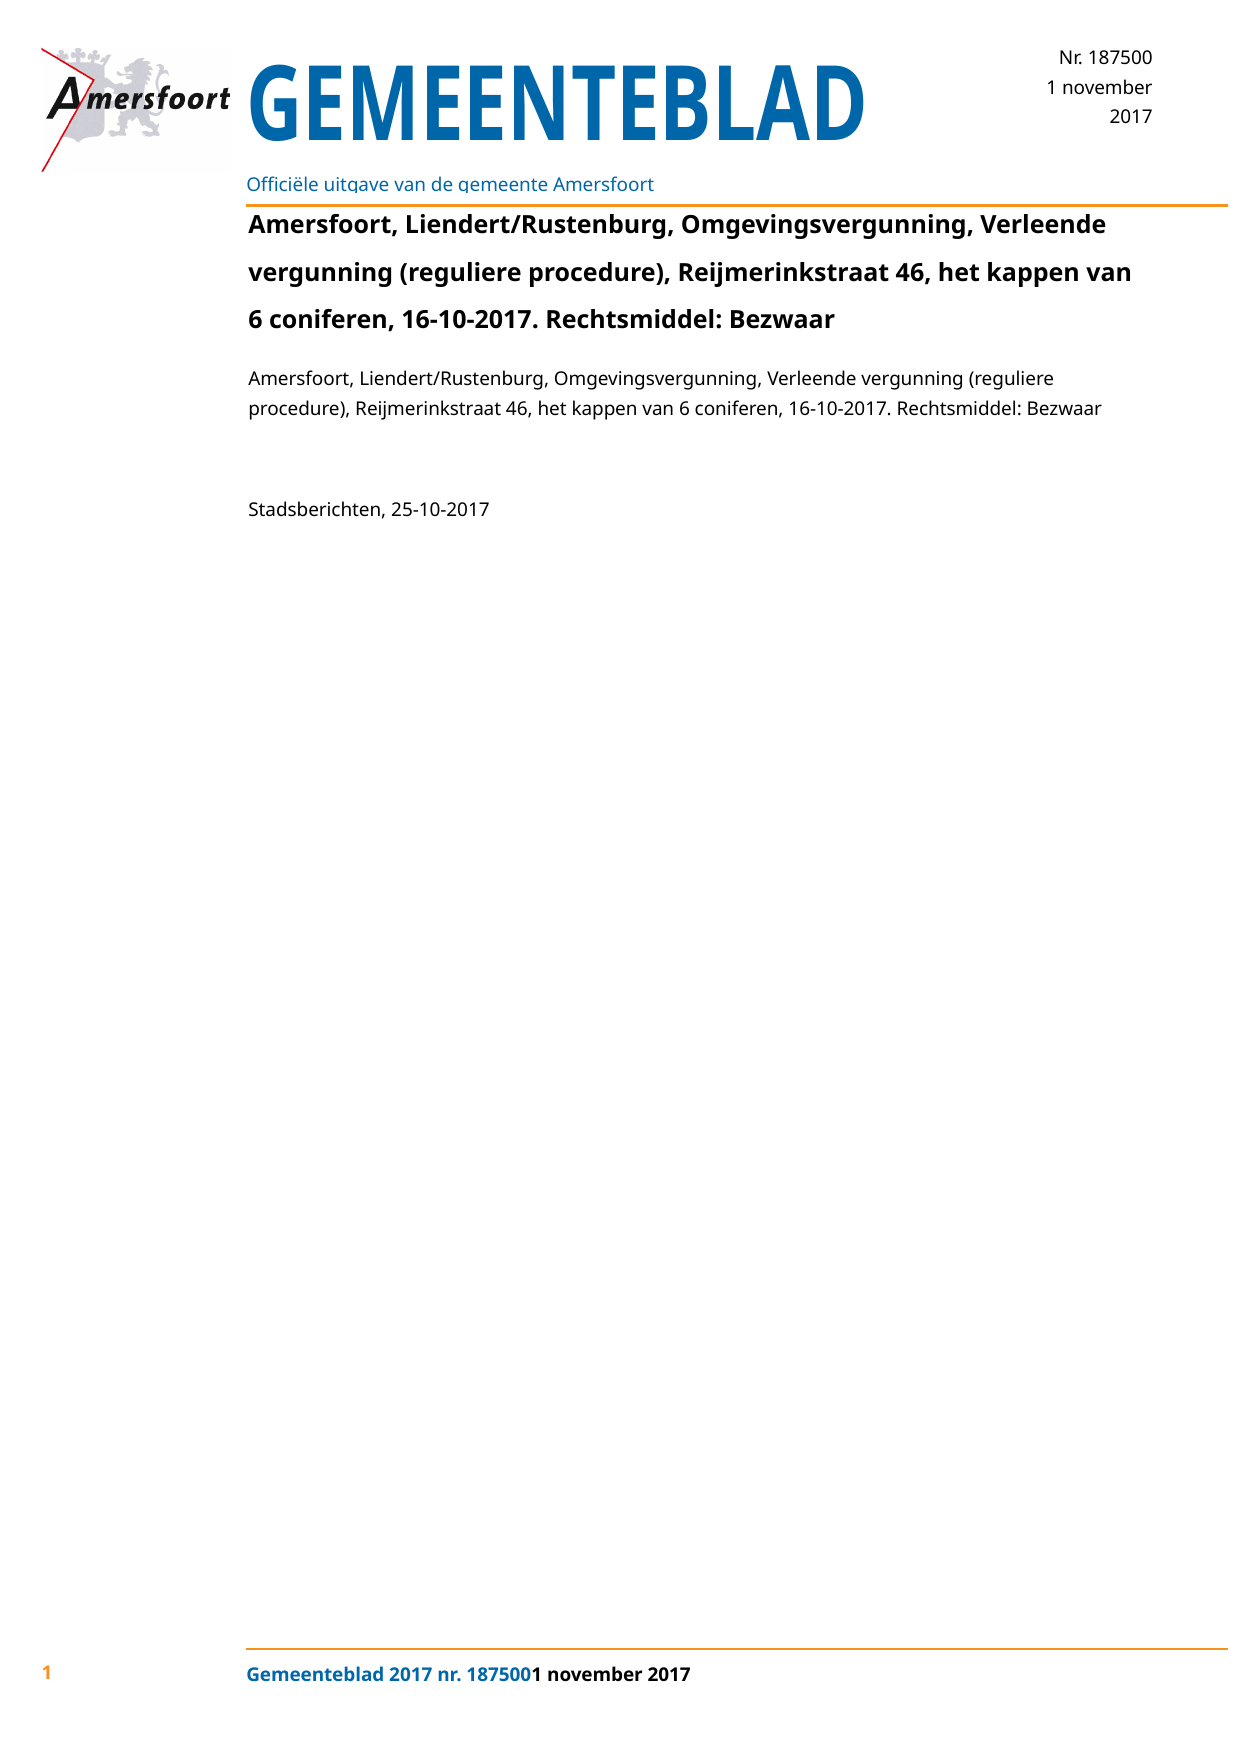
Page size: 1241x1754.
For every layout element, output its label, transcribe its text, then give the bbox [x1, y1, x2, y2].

picture [41, 47, 231, 172]
text Stadsberichten, 25-10-2017 [248, 496, 1152, 522]
text Amersfoort, Liendert/Rustenburg, Omgevingsvergunning, Verleende vergunning (reguliere procedure), Reijmerinkstraat 46, het kappen van 6 coniferen, 16-10-2017. Rechtsmiddel: Bezwaar [248, 366, 1152, 421]
text Amersfoort, Liendert/Rustenburg, Omgevingsvergunning, Verleende vergunning (reguliere procedure), Reijmerinkstraat 46, het kappen van 6 coniferen, 16-10-2017. Rechtsmiddel: Bezwaar [248, 207, 1152, 336]
